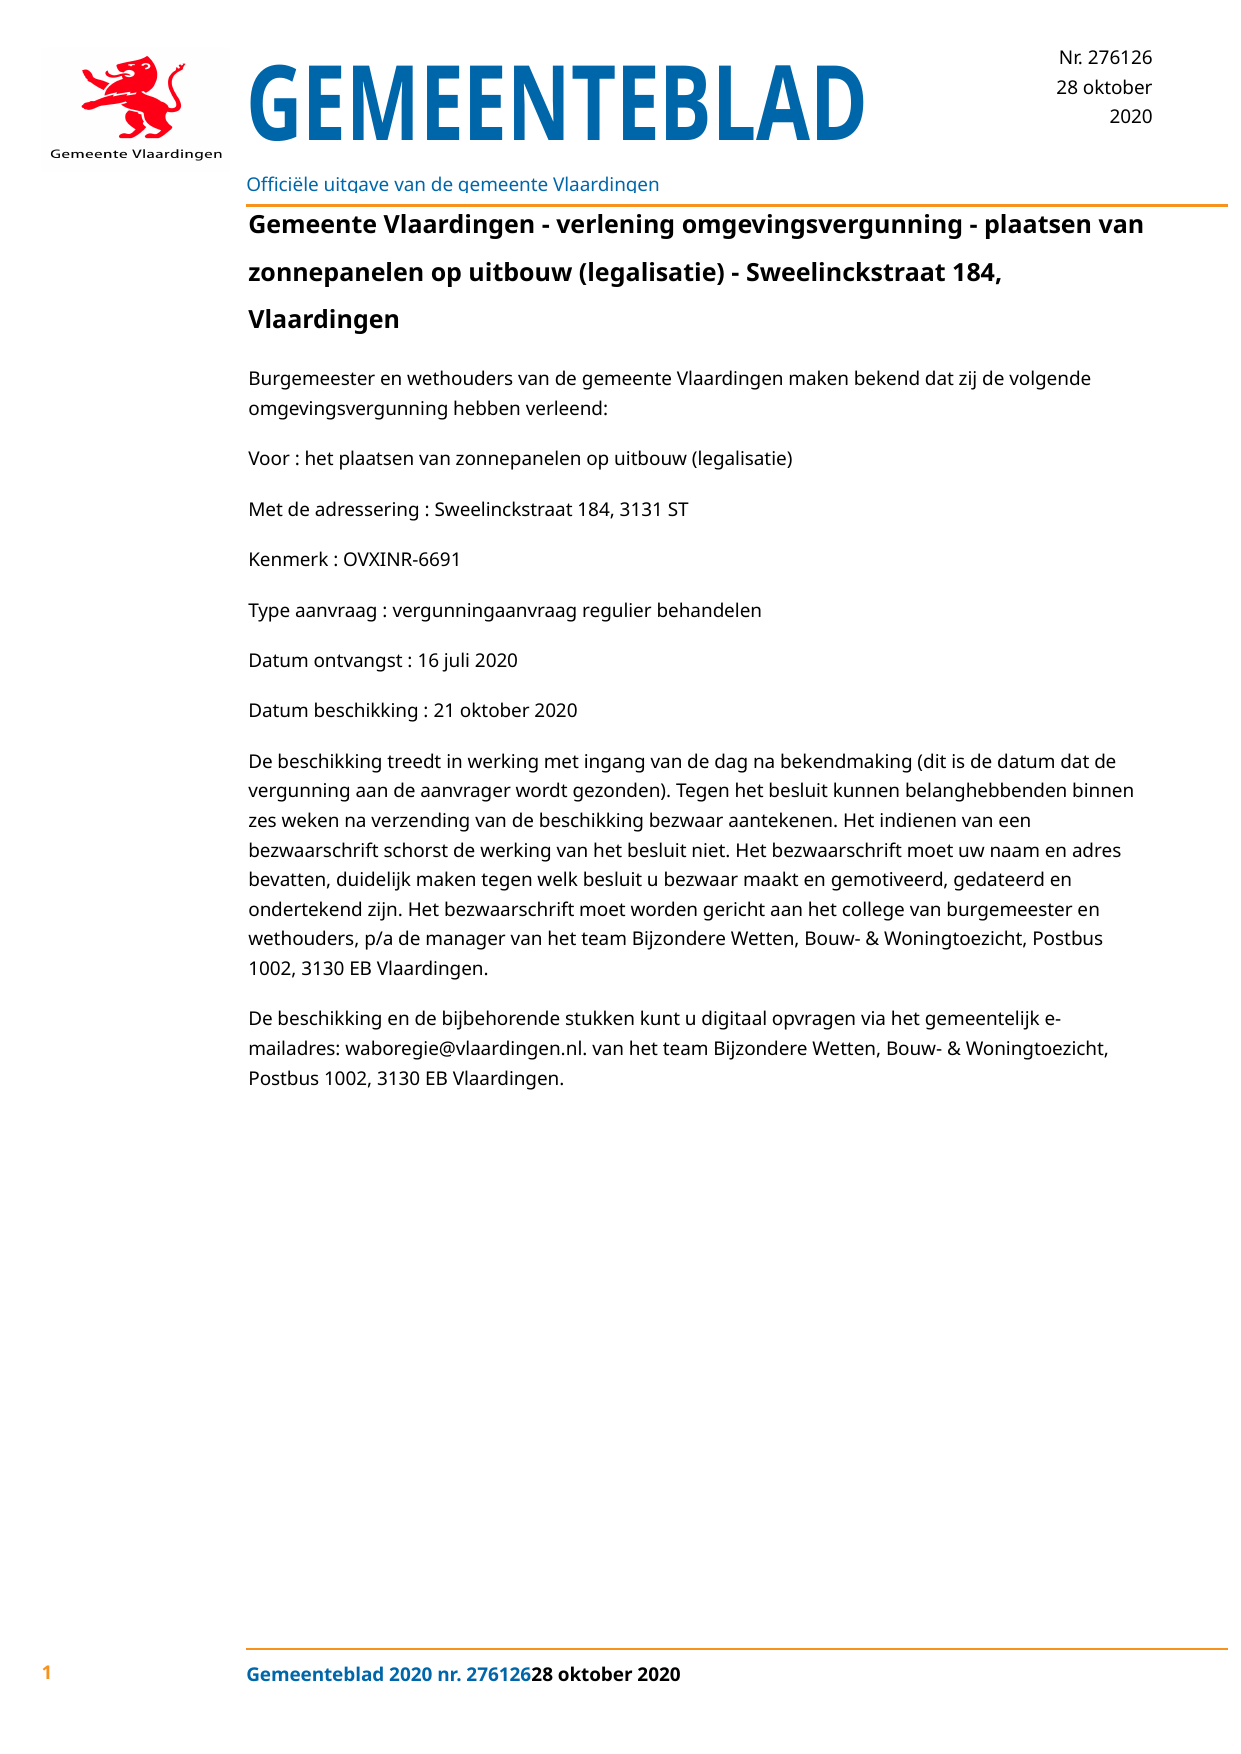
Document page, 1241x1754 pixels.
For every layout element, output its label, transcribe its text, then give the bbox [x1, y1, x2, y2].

text De beschikking en de bijbehorende stukken kunt u digitaal opvragen via het gemeentelijk e-mailadres: waboregie@vlaardingen.nl. van het team Bijzondere Wetten, Bouw- & Woningtoezicht, Postbus 1002, 3130 EB Vlaardingen. [248, 1006, 1152, 1090]
text Type aanvraag : vergunningaanvraag regulier behandelen [248, 597, 1152, 622]
text Gemeente Vlaardingen - verlening omgevingsvergunning - plaatsen van zonnepanelen op uitbouw (legalisatie) - Sweelinckstraat 184, Vlaardingen [248, 207, 1152, 336]
text Met de adressering : Sweelinckstraat 184, 3131 ST [248, 496, 1152, 522]
picture [41, 47, 231, 172]
text Voor : het plaatsen van zonnepanelen op uitbouw (legalisatie) [248, 446, 1152, 471]
text Burgemeester en wethouders van de gemeente Vlaardingen maken bekend dat zij de volgende omgevingsvergunning hebben verleend: [248, 366, 1152, 421]
text Datum ontvangst : 16 juli 2020 [248, 647, 1152, 673]
text Datum beschikking : 21 oktober 2020 [248, 698, 1152, 723]
text Kenmerk : OVXINR-6691 [248, 546, 1152, 572]
text De beschikking treedt in werking met ingang van de dag na bekendmaking (dit is de datum dat de vergunning aan de aanvrager wordt gezonden). Tegen het besluit kunnen belanghebbenden binnen zes weken na verzending van de beschikking bezwaar aantekenen. Het indienen van een bezwaarschrift schorst de werking van het besluit niet. Het bezwaarschrift moet uw naam en adres bevatten, duidelijk maken tegen welk besluit u bezwaar maakt en gemotiveerd, gedateerd en ondertekend zijn. Het bezwaarschrift moet worden gericht aan het college van burgemeester en wethouders, p/a de manager van het team Bijzondere Wetten, Bouw- & Woningtoezicht, Postbus 1002, 3130 EB Vlaardingen. [248, 748, 1152, 981]
